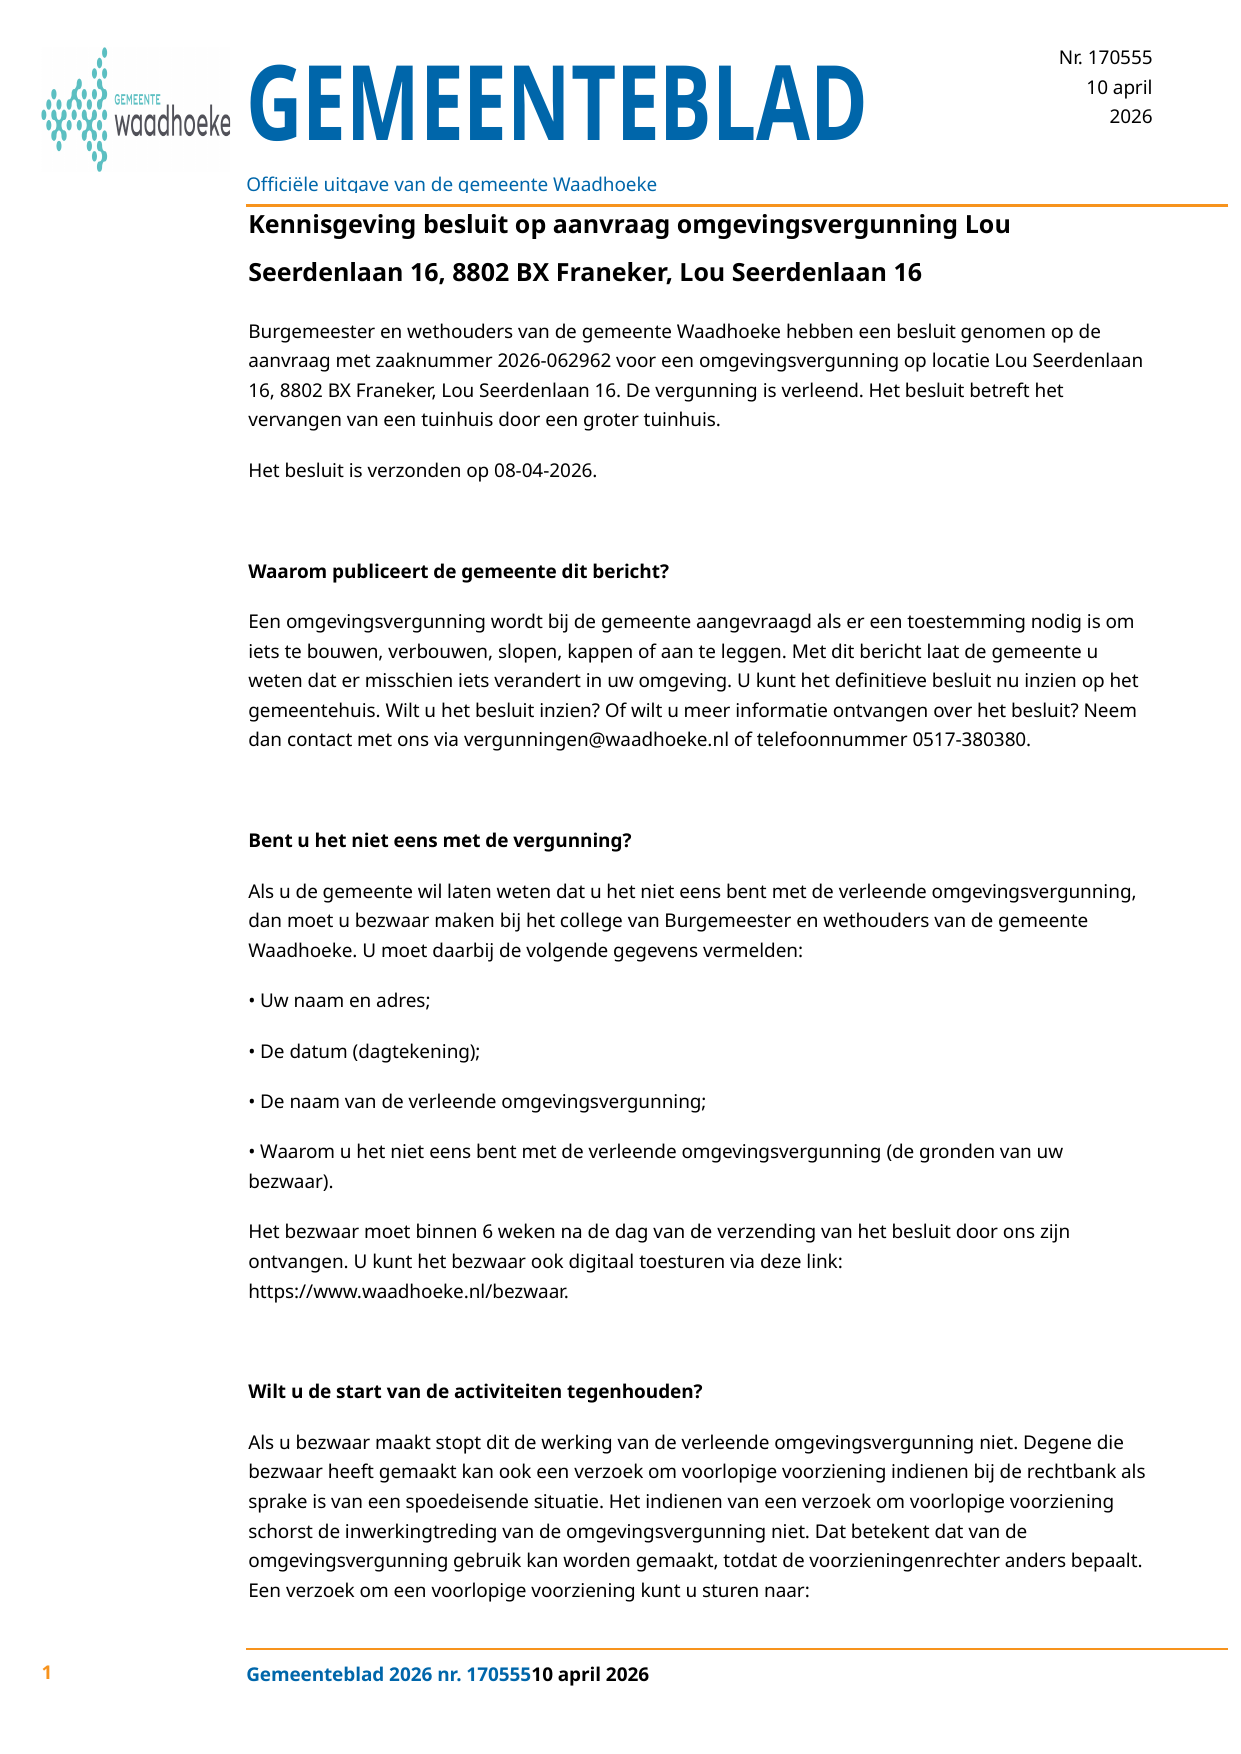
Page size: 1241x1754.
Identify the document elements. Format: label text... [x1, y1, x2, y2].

text • De datum (dagtekening); [248, 1038, 1152, 1064]
text Het besluit is verzonden op 08-04-2026. [248, 457, 1152, 483]
text Het bezwaar moet binnen 6 weken na de dag van de verzending van het besluit door ons zijn ontvangen. U kunt het bezwaar ook digitaal toesturen via deze link: https://www.waadhoeke.nl/bezwaar. [248, 1219, 1152, 1304]
text Wilt u de start van de activiteiten tegenhouden? [248, 1379, 1152, 1404]
text • De naam van de verleende omgevingsvergunning; [248, 1088, 1152, 1114]
text Waarom publiceert de gemeente dit bericht? [248, 558, 1152, 584]
text • Waarom u het niet eens bent met de verleende omgevingsvergunning (de gronden van uw bezwaar). [248, 1139, 1152, 1194]
text Een omgevingsvergunning wordt bij de gemeente aangevraagd als er een toestemming nodig is om iets te bouwen, verbouwen, slopen, kappen of aan te leggen. Met dit bericht laat de gemeente u weten dat er misschien iets verandert in uw omgeving. U kunt het definitieve besluit nu inzien op het gemeentehuis. Wilt u het besluit inzien? Of wilt u meer informatie ontvangen over het besluit? Neem dan contact met ons via vergunningen@waadhoeke.nl of telefoonnummer 0517-380380. [248, 608, 1152, 752]
picture [41, 47, 231, 172]
text Bent u het niet eens met de vergunning? [248, 827, 1152, 853]
text • Uw naam en adres; [248, 987, 1152, 1013]
text Als u de gemeente wil laten weten dat u het niet eens bent met de verleende omgevingsvergunning, dan moet u bezwaar maken bij het college van Burgemeester en wethouders van de gemeente Waadhoeke. U moet daarbij de volgende gegevens vermelden: [248, 878, 1152, 963]
text Burgemeester en wethouders van de gemeente Waadhoeke hebben een besluit genomen op de aanvraag met zaaknummer 2026-062962 voor een omgevingsvergunning op locatie Lou Seerdenlaan 16, 8802 BX Franeker, Lou Seerdenlaan 16. De vergunning is verleend. Het besluit betreft het vervangen van een tuinhuis door een groter tuinhuis. [248, 318, 1152, 432]
text Kennisgeving besluit op aanvraag omgevingsvergunning Lou Seerdenlaan 16, 8802 BX Franeker, Lou Seerdenlaan 16 [248, 207, 1152, 288]
text Als u bezwaar maakt stopt dit de werking van de verleende omgevingsvergunning niet. Degene die bezwaar heeft gemaakt kan ook een verzoek om voorlopige voorziening indienen bij de rechtbank als sprake is van een spoedeisende situatie. Het indienen van een verzoek om voorlopige voorziening schorst de inwerkingtreding van de omgevingsvergunning niet. Dat betekent dat van de omgevingsvergunning gebruik kan worden gemaakt, totdat de voorzieningenrechter anders bepaalt. Een verzoek om een voorlopige voorziening kunt u sturen naar: [248, 1429, 1152, 1603]
